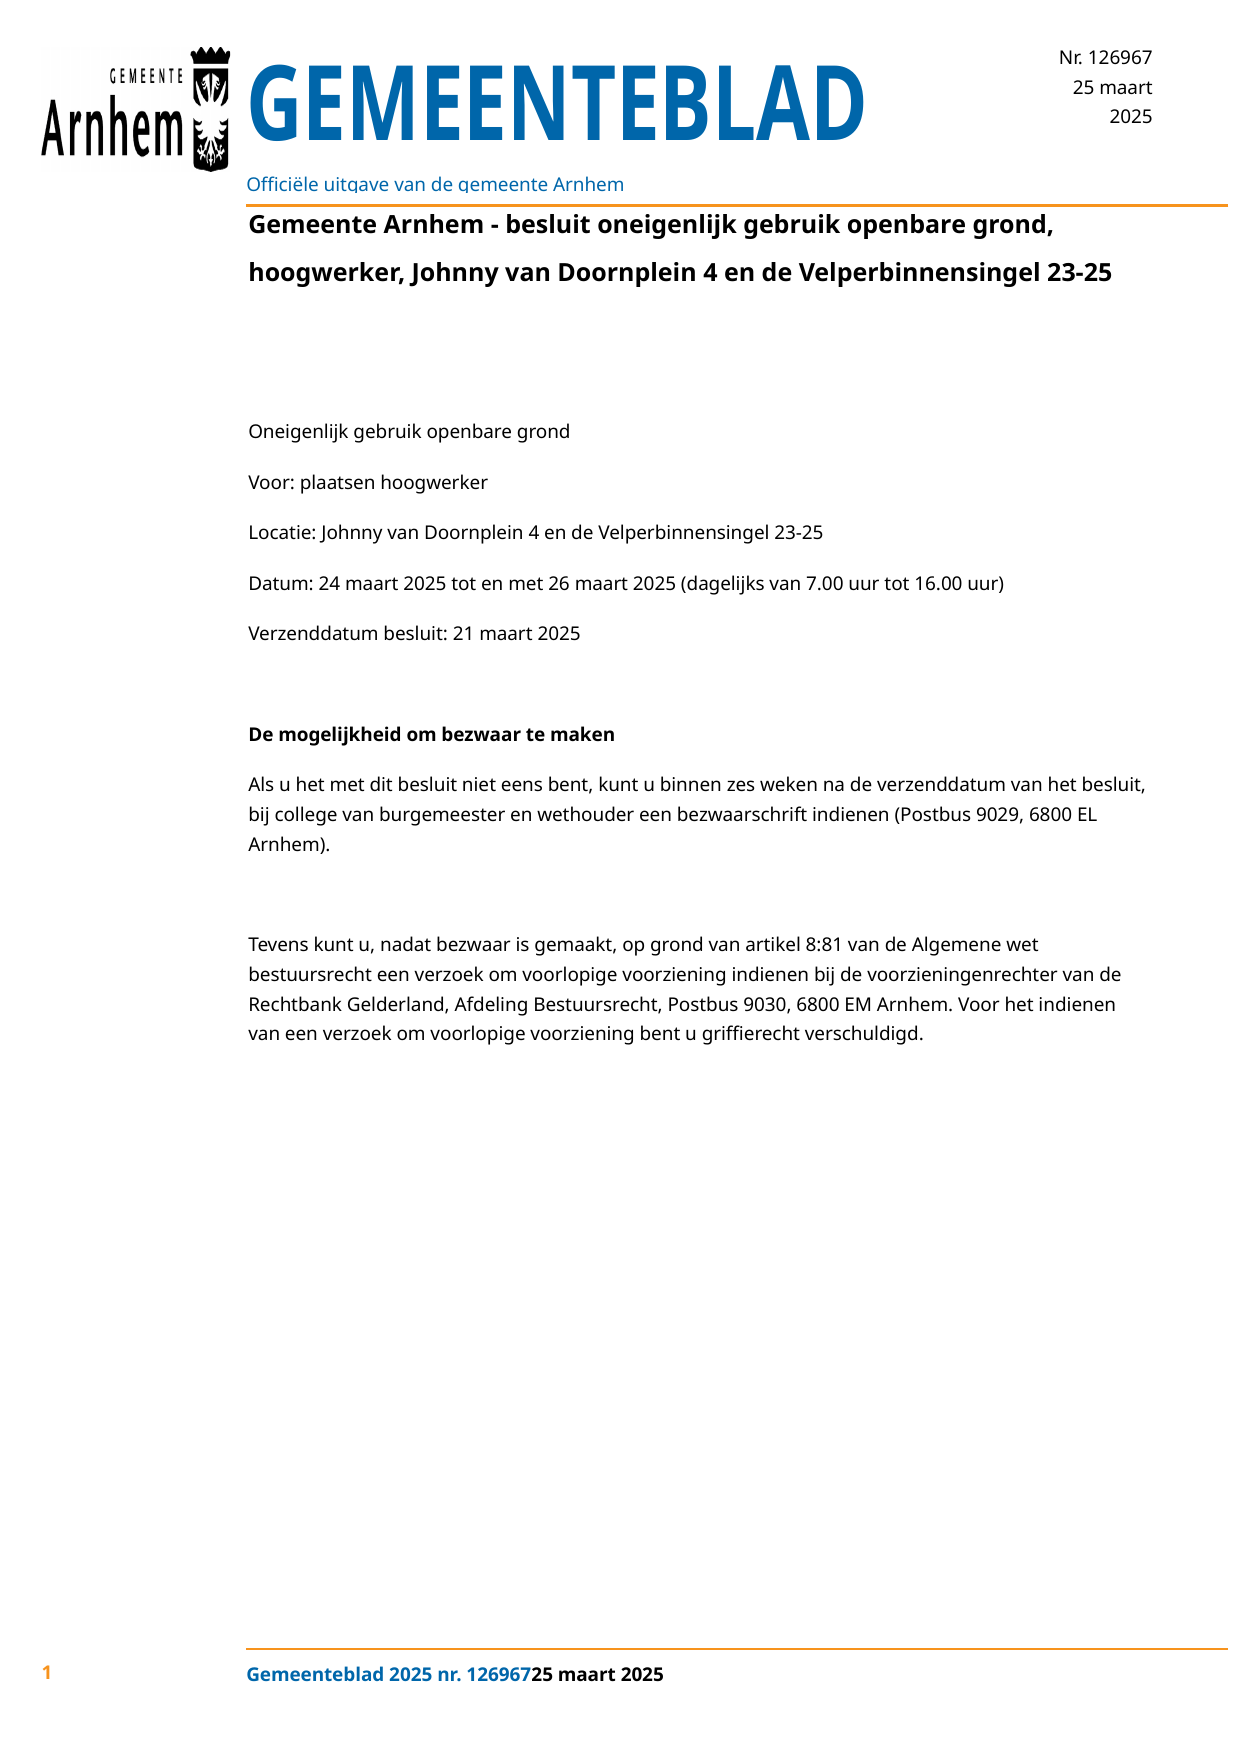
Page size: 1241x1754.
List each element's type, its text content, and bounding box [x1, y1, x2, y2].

text De mogelijkheid om bezwaar te maken [248, 721, 1152, 747]
text Als u het met dit besluit niet eens bent, kunt u binnen zes weken na de verzenddatum van het besluit, bij college van burgemeester en wethouder een bezwaarschrift indienen (Postbus 9029, 6800 EL Arnhem). [248, 772, 1152, 857]
text Locatie: Johnny van Doornplein 4 en de Velperbinnensingel 23-25 [248, 519, 1152, 545]
text Gemeente Arnhem - besluit oneigenlijk gebruik openbare grond, hoogwerker, Johnny van Doornplein 4 en de Velperbinnensingel 23-25 [248, 207, 1152, 288]
text Voor: plaatsen hoogwerker [248, 469, 1152, 495]
text Datum: 24 maart 2025 tot en met 26 maart 2025 (dagelijks van 7.00 uur tot 16.00 uur) [248, 570, 1152, 596]
text Oneigenlijk gebruik openbare grond [248, 419, 1152, 444]
text Verzenddatum besluit: 21 maart 2025 [248, 620, 1152, 646]
text Tevens kunt u, nadat bezwaar is gemaakt, op grond van artikel 8:81 van de Algemene wet bestuursrecht een verzoek om voorlopige voorziening indienen bij de voorzieningenrechter van de Rechtbank Gelderland, Afdeling Bestuursrecht, Postbus 9030, 6800 EM Arnhem. Voor het indienen van een verzoek om voorlopige voorziening bent u griffierecht verschuldigd. [248, 932, 1152, 1046]
picture [41, 47, 231, 172]
